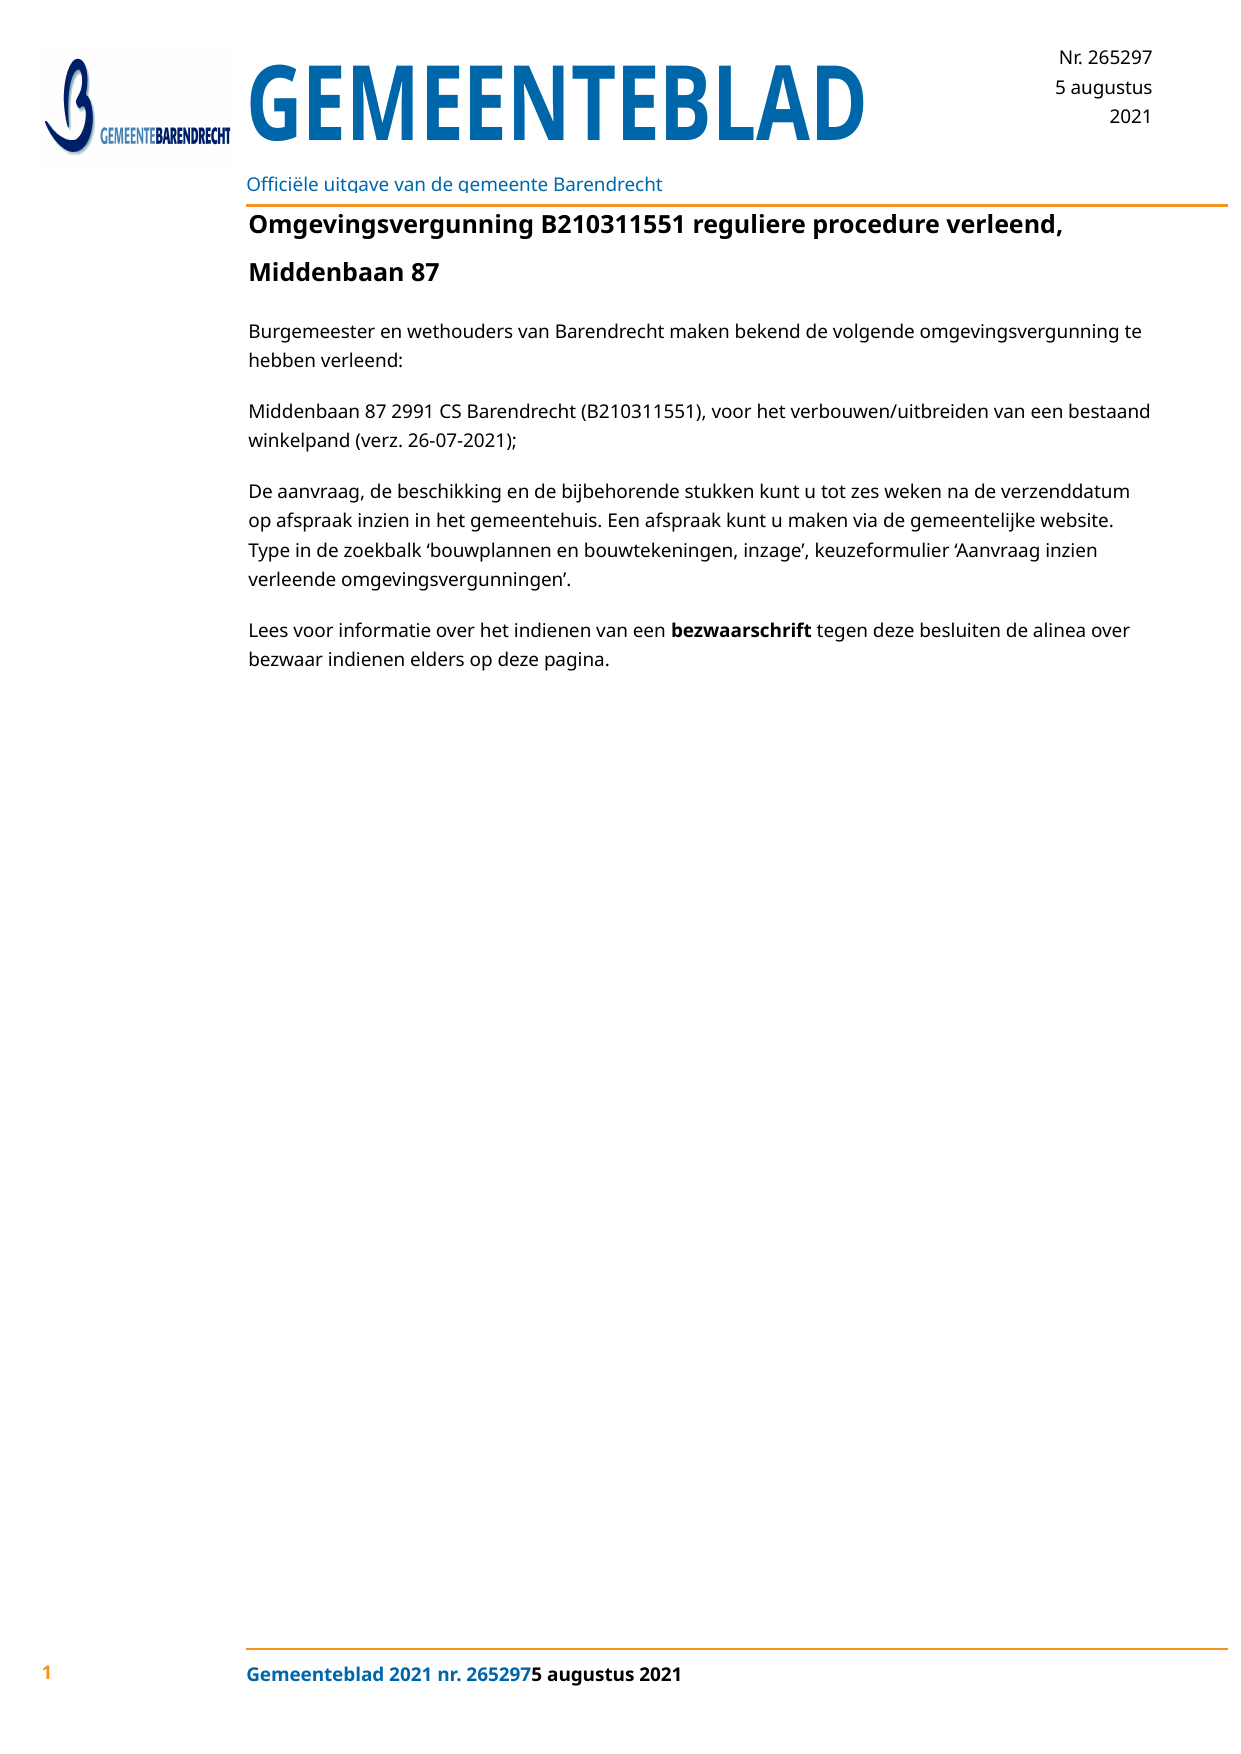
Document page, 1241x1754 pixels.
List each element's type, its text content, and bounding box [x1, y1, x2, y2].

picture [41, 47, 231, 172]
text Omgevingsvergunning B210311551 reguliere procedure verleend, Middenbaan 87 [248, 207, 1152, 288]
text De aanvraag, de beschikking en de bijbehorende stukken kunt u tot zes weken na de verzenddatum op afspraak inzien in het gemeentehuis. Een afspraak kunt u maken via de gemeentelijke website. Type in de zoekbalk ‘bouwplannen en bouwtekeningen, inzage’, keuzeformulier ‘Aanvraag inzien verleende omgevingsvergunningen’. [248, 478, 1152, 592]
text Middenbaan 87 2991 CS Barendrecht (B210311551), voor het verbouwen/uitbreiden van een bestaand winkelpand (verz. 26-07-2021); [248, 398, 1152, 453]
text Burgemeester en wethouders van Barendrecht maken bekend de volgende omgevingsvergunning te hebben verleend: [248, 318, 1152, 373]
text Lees voor informatie over het indienen van een bezwaarschrift tegen deze besluiten de alinea over bezwaar indienen elders op deze pagina. [248, 617, 1152, 672]
